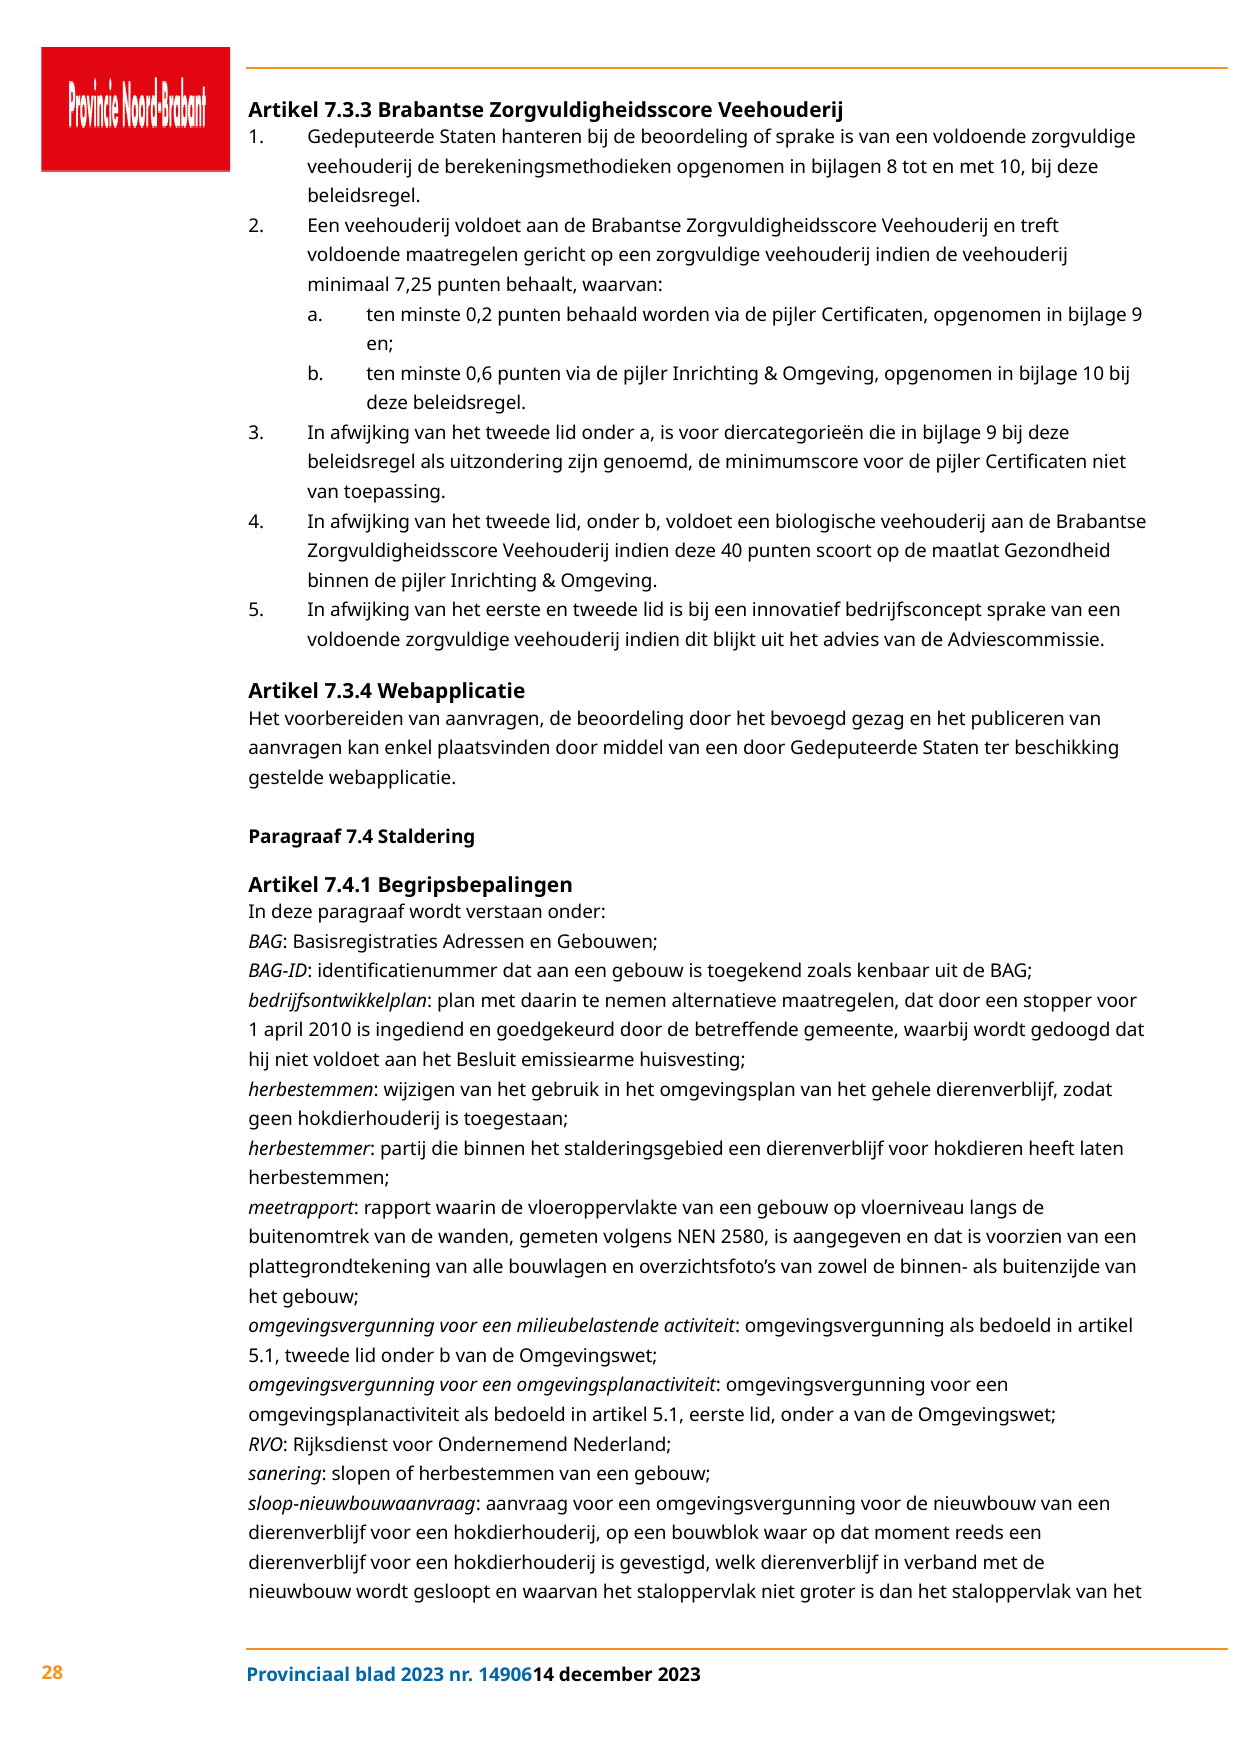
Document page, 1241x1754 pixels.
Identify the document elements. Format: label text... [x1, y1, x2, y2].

text bedrijfsontwikkelplan: plan met daarin te nemen alternatieve maatregelen, dat door een stopper voor 1 april 2010 is ingediend en goedgekeurd door de betreffende gemeente, waarbij wordt gedoogd dat hij niet voldoet aan het Besluit emissiearme huisvesting; [248, 987, 1152, 1072]
list In afwijking van het tweede lid, onder b, voldoet een biologische veehouderij aan de Brabantse Zorgvuldigheidsscore Veehouderij indien deze 40 punten scoort op de maatlat Gezondheid binnen de pijler Inrichting & Omgeving. [248, 508, 1152, 593]
list Gedeputeerde Staten hanteren bij de beoordeling of sprake is van een voldoende zorgvuldige veehouderij de berekeningsmethodieken opgenomen in bijlagen 8 tot en met 10, bij deze beleidsregel. [248, 123, 1152, 208]
text omgevingsvergunning voor een milieubelastende activiteit: omgevingsvergunning als bedoeld in artikel 5.1, tweede lid onder b van de Omgevingswet; [248, 1312, 1152, 1368]
list ten minste 0,2 punten behaald worden via de pijler Certificaten, opgenomen in bijlage 9 en; [307, 301, 1152, 356]
text meetrapport: rapport waarin de vloeroppervlakte van een gebouw op vloerniveau langs de buitenomtrek van de wanden, gemeten volgens NEN 2580, is aangegeven en dat is voorzien van een plattegrondtekening van alle bouwlagen en overzichtsfoto’s van zowel de binnen- als buitenzijde van het gebouw; [248, 1194, 1152, 1309]
text Artikel 7.4.1 Begripsbepalingen [248, 870, 1152, 898]
text herbestemmen: wijzigen van het gebruik in het omgevingsplan van het gehele dierenverblijf, zodat geen hokdierhouderij is toegestaan; [248, 1076, 1152, 1131]
text Paragraaf 7.4 Staldering [248, 823, 1152, 849]
text Het voorbereiden van aanvragen, de beoordeling door het bevoegd gezag en het publiceren van aanvragen kan enkel plaatsvinden door middel van een door Gedeputeerde Staten ter beschikking gestelde webapplicatie. [248, 705, 1152, 790]
list Een veehouderij voldoet aan de Brabantse Zorgvuldigheidsscore Veehouderij en treft voldoende maatregelen gericht op een zorgvuldige veehouderij indien de veehouderij minimaal 7,25 punten behaalt, waarvan: [248, 212, 1152, 297]
text herbestemmer: partij die binnen het stalderingsgebied een dierenverblijf voor hokdieren heeft laten herbestemmen; [248, 1135, 1152, 1190]
text RVO: Rijksdienst voor Ondernemend Nederland; [248, 1431, 1152, 1457]
text In deze paragraaf wordt verstaan onder: [248, 898, 1152, 924]
list In afwijking van het eerste en tweede lid is bij een innovatief bedrijfsconcept sprake van een voldoende zorgvuldige veehouderij indien dit blijkt uit het advies van de Adviescommissie. [248, 597, 1152, 652]
text sanering: slopen of herbestemmen van een gebouw; [248, 1460, 1152, 1486]
text sloop-nieuwbouwaanvraag: aanvraag voor een omgevingsvergunning voor de nieuwbouw van een dierenverblijf voor een hokdierhouderij, op een bouwblok waar op dat moment reeds een dierenverblijf voor een hokdierhouderij is gevestigd, welk dierenverblijf in verband met de nieuwbouw wordt gesloopt en waarvan het staloppervlak niet groter is dan het staloppervlak van het [248, 1490, 1152, 1604]
list ten minste 0,6 punten via de pijler Inrichting & Omgeving, opgenomen in bijlage 10 bij deze beleidsregel. [307, 360, 1152, 415]
list In afwijking van het tweede lid onder a, is voor diercategorieën die in bijlage 9 bij deze beleidsregel als uitzondering zijn genoemd, de minimumscore voor de pijler Certificaten niet van toepassing. [248, 419, 1152, 504]
text omgevingsvergunning voor een omgevingsplanactiviteit: omgevingsvergunning voor een omgevingsplanactiviteit als bedoeld in artikel 5.1, eerste lid, onder a van de Omgevingswet; [248, 1372, 1152, 1427]
text BAG-ID: identificatienummer dat aan een gebouw is toegekend zoals kenbaar uit de BAG; [248, 957, 1152, 983]
text Artikel 7.3.4 Webapplicatie [248, 677, 1152, 705]
text BAG: Basisregistraties Adressen en Gebouwen; [248, 928, 1152, 954]
text Artikel 7.3.3 Brabantse Zorgvuldigheidsscore Veehouderij [248, 95, 1152, 123]
picture [41, 47, 231, 172]
